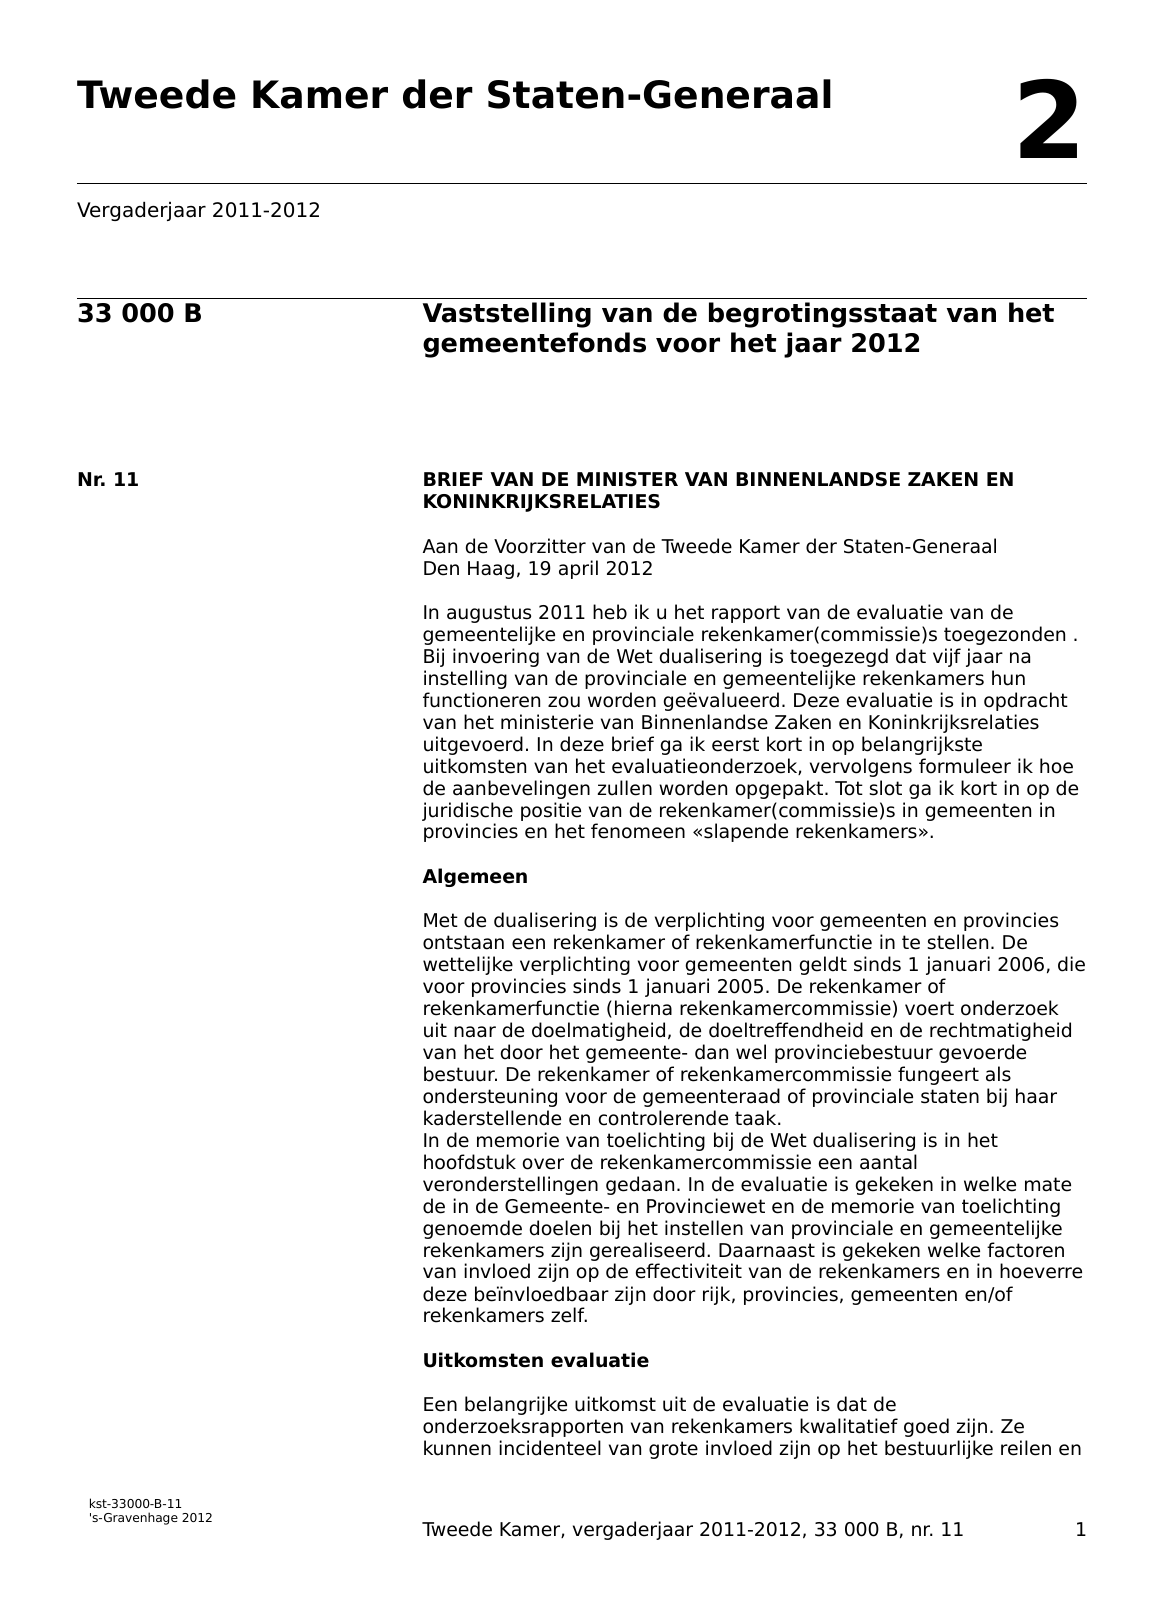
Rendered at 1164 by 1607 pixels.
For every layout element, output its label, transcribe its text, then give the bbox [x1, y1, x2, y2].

subtitle 33 000 B Vaststelling van de begrotingsstaat van het gemeentefonds voor het jaar 2012 [77, 299, 1087, 358]
subtitle Algemeen [422, 866, 1087, 888]
table_header 2 [886, 59, 1087, 183]
table_cell Vergaderjaar 2011-2012 [77, 184, 1087, 298]
text Aan de Voorzitter van de Tweede Kamer der Staten-Generaal [422, 536, 1087, 557]
text In de memorie van toelichting bij de Wet dualisering is in het hoofdstuk over de rekenkamercommissie een aantal veronderstellingen gedaan. In de evaluatie is gekeken in welke mate de in de Gemeente- en Provinciewet en de memorie van toelichting genoemde doelen bij het instellen van provinciale en gemeentelijke rekenkamers zijn gerealiseerd. Daarnaast is gekeken welke factoren van invloed zijn op de effectiviteit van de rekenkamers en in hoeverre deze beïnvloedbaar zijn door rijk, provincies, gemeenten en/of rekenkamers zelf. [422, 1129, 1087, 1327]
text Den Haag, 19 april 2012 [422, 557, 1087, 579]
text 's-Gravenhage 2012 [88, 1511, 323, 1525]
subtitle Uitkomsten evaluatie [422, 1349, 1087, 1372]
text kst-33000-B-11 [88, 1497, 323, 1511]
table_header Tweede Kamer der Staten-Generaal [77, 59, 886, 183]
text Een belangrijke uitkomst uit de evaluatie is dat de onderzoeksrapporten van rekenkamers kwalitatief goed zijn. Ze kunnen incidenteel van grote invloed zijn op het bestuurlijke reilen en [422, 1394, 1087, 1460]
subtitle Nr. 11 BRIEF VAN DE MINISTER VAN BINNENLANDSE ZAKEN EN KONINKRIJKSRELATIES [77, 469, 1087, 513]
text Met de dualisering is de verplichting voor gemeenten en provincies ontstaan een rekenkamer of rekenkamerfunctie in te stellen. De wettelijke verplichting voor gemeenten geldt sinds 1 januari 2006, die voor provincies sinds 1 januari 2005. De rekenkamer of rekenkamerfunctie (hierna rekenkamercommissie) voert onderzoek uit naar de doelmatigheid, de doeltreffendheid en de rechtmatigheid van het door het gemeente- dan wel provinciebestuur gevoerde bestuur. De rekenkamer of rekenkamercommissie fungeert als ondersteuning voor de gemeenteraad of provinciale staten bij haar kaderstellende en controlerende taak. [422, 910, 1087, 1129]
text In augustus 2011 heb ik u het rapport van de evaluatie van de gemeentelijke en provinciale rekenkamer(commissie)s toegezonden . Bij invoering van de Wet dualisering is toegezegd dat vijf jaar na instelling van de provinciale en gemeentelijke rekenkamers hun functioneren zou worden geëvalueerd. Deze evaluatie is in opdracht van het ministerie van Binnenlandse Zaken en Koninkrijksrelaties uitgevoerd. In deze brief ga ik eerst kort in op belangrijkste uitkomsten van het evaluatieonderzoek, vervolgens formuleer ik hoe de aanbevelingen zullen worden opgepakt. Tot slot ga ik kort in op de juridische positie van de rekenkamer(commissie)s in gemeenten in provincies en het fenomeen «slapende rekenkamers». [422, 602, 1087, 843]
